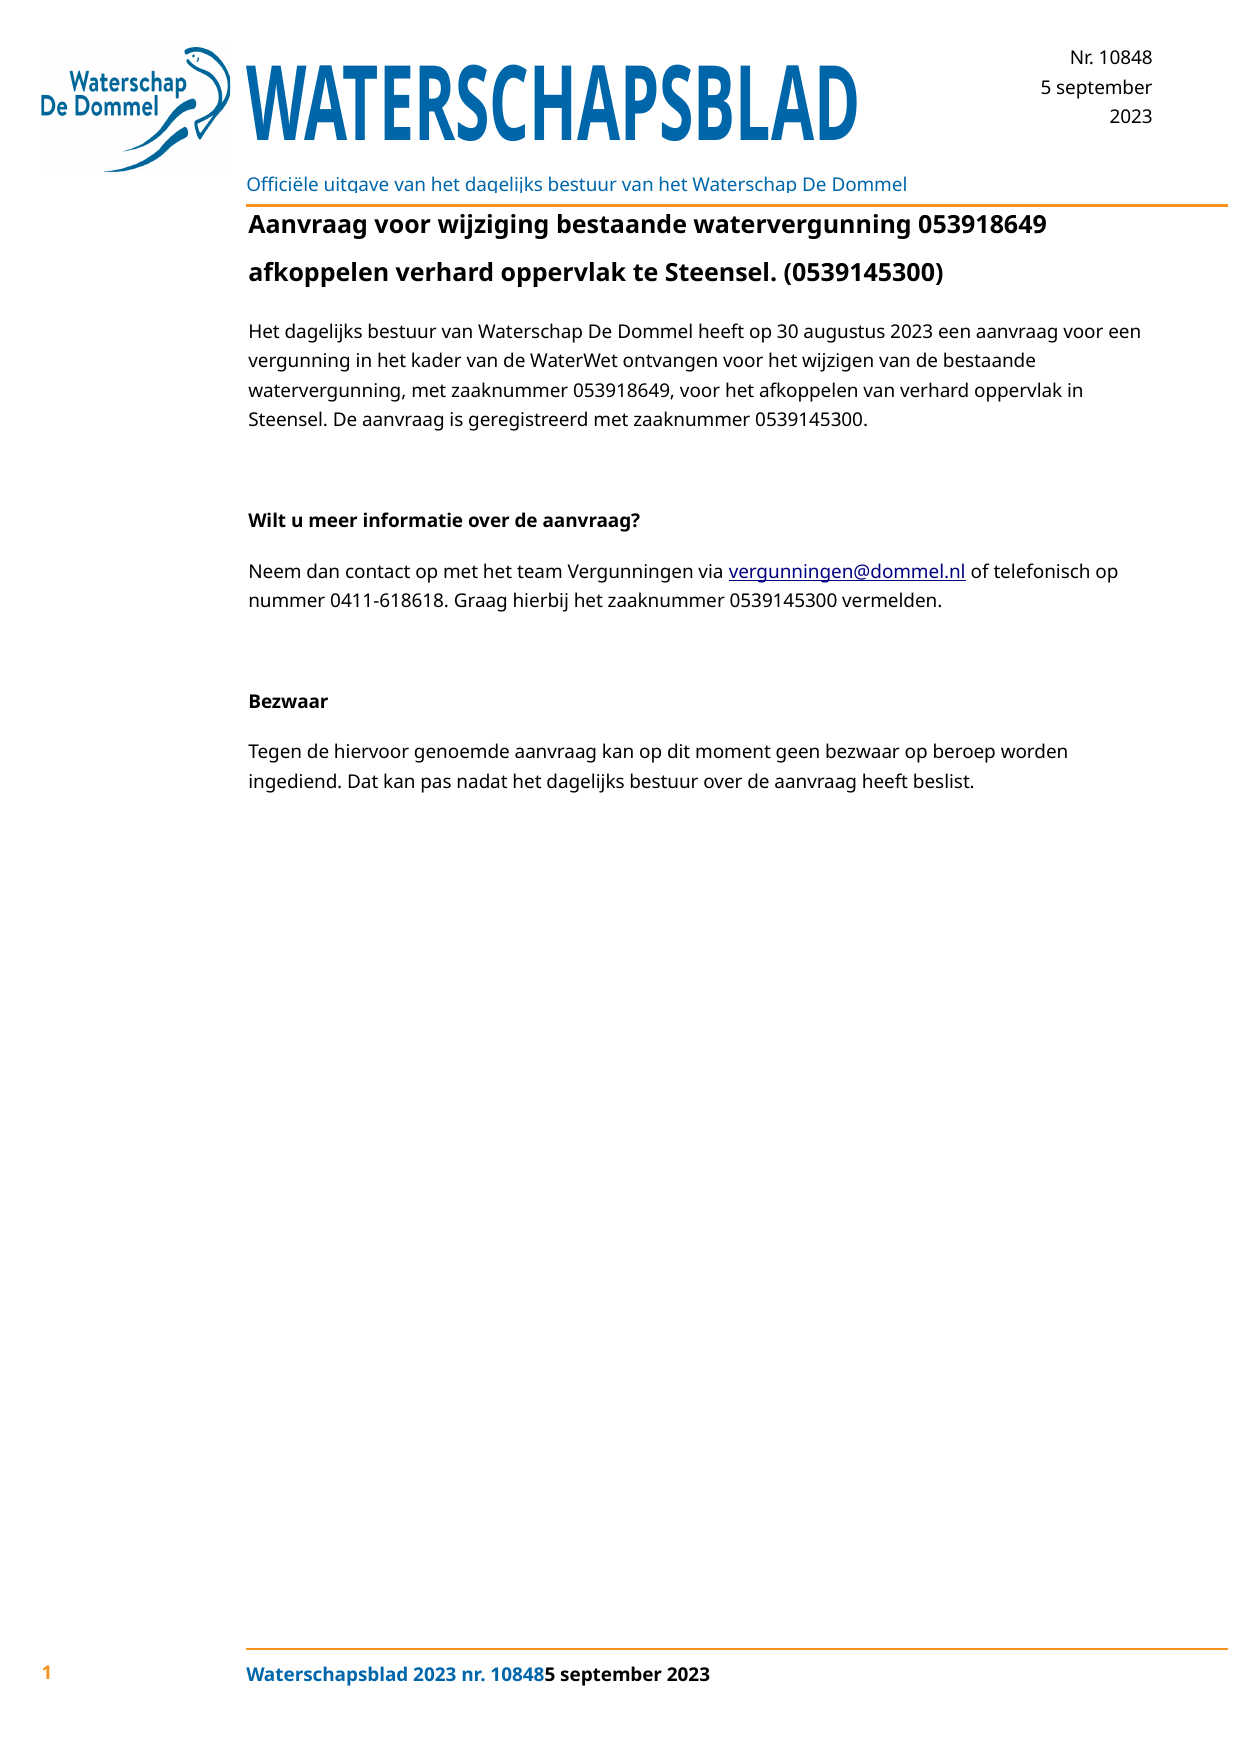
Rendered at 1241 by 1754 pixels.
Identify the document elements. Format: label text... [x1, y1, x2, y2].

picture [204, 47, 231, 76]
text Wilt u meer informatie over de aanvraag? [248, 507, 1152, 533]
text Aanvraag voor wijziging bestaande watervergunning 053918649 afkoppelen verhard oppervlak te Steensel. (0539145300) [248, 207, 1152, 288]
text Bezwaar [248, 688, 1152, 714]
picture [198, 118, 210, 131]
picture [41, 47, 231, 172]
picture [45, 99, 51, 111]
text Neem dan contact op met het team Vergunningen via vergunningen@dommel.nl of telefonisch op nummer 0411-618618. Graag hierbij het zaaknummer 0539145300 vermelden. [248, 558, 1152, 613]
text Tegen de hiervoor genoemde aanvraag kan op dit moment geen bezwaar op beroep worden ingediend. Dat kan pas nadat het dagelijks bestuur over de aanvraag heeft beslist. [248, 739, 1152, 794]
text Het dagelijks bestuur van Waterschap De Dommel heeft op 30 augustus 2023 een aanvraag voor een vergunning in het kader van de WaterWet ontvangen voor het wijzigen van de bestaande watervergunning, met zaaknummer 053918649, voor het afkoppelen van verhard oppervlak in Steensel. De aanvraag is geregistreerd met zaaknummer 0539145300. [248, 318, 1152, 432]
